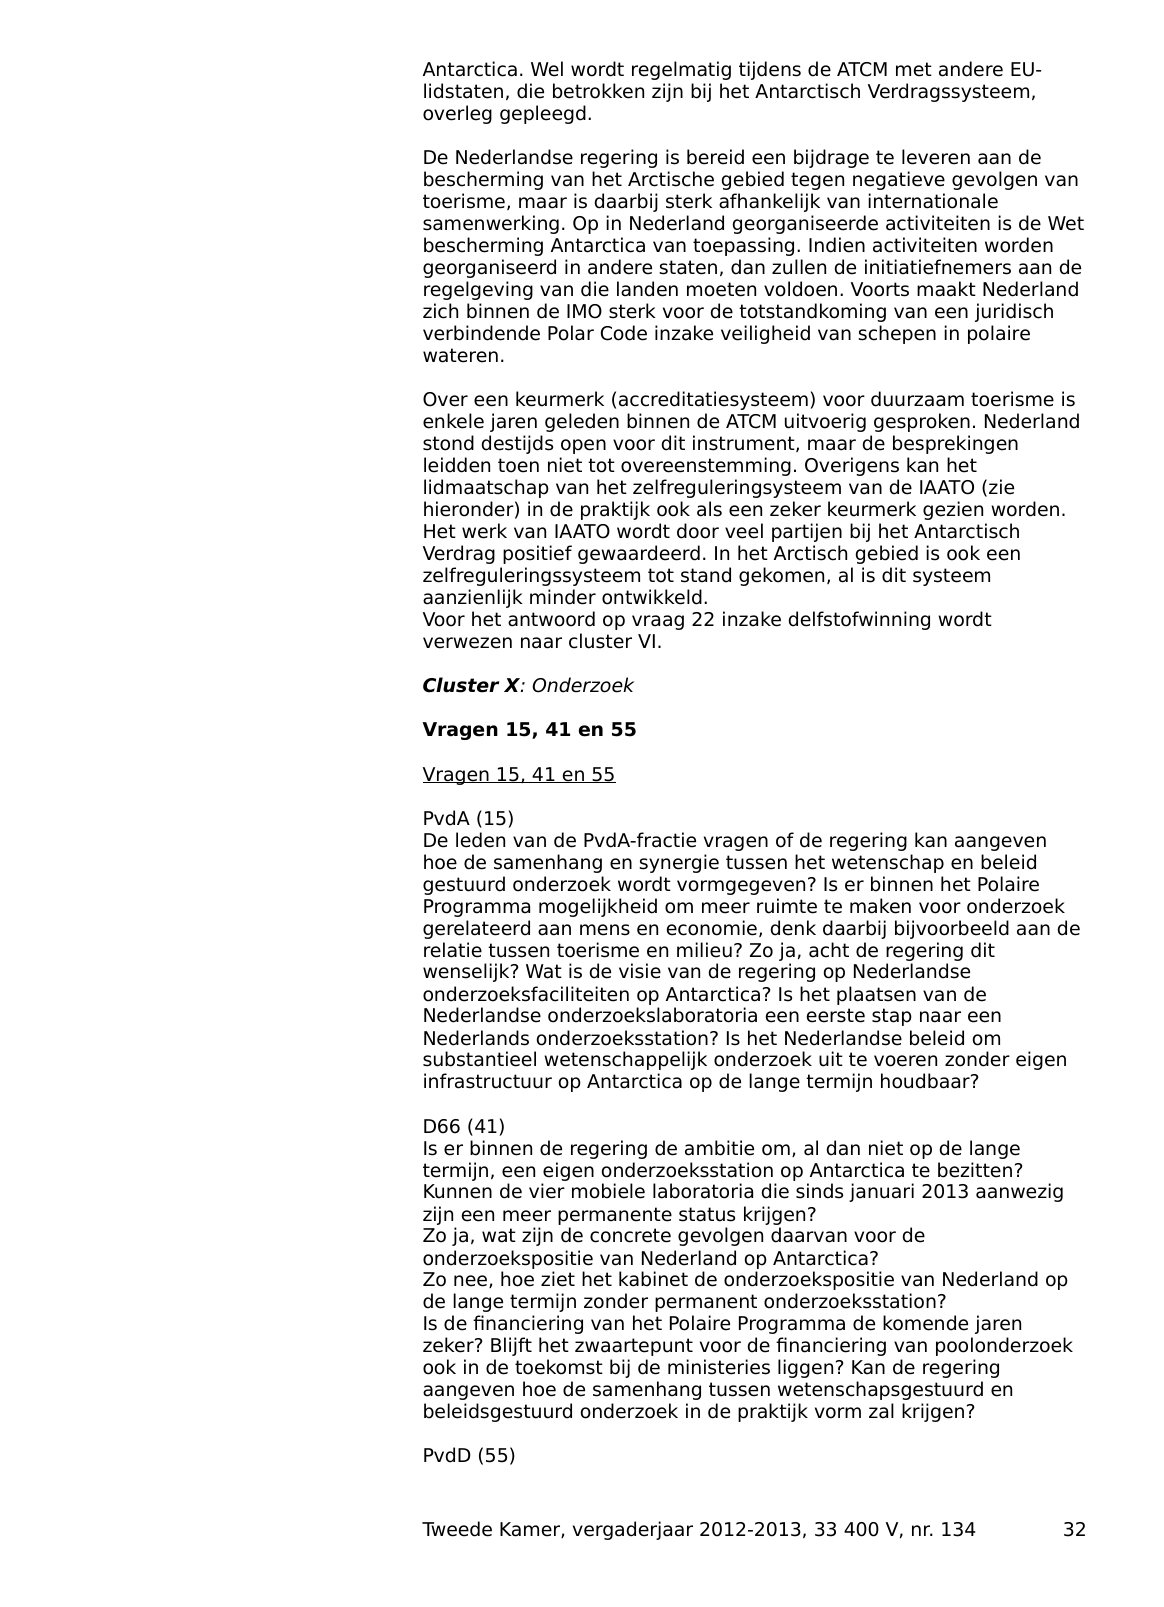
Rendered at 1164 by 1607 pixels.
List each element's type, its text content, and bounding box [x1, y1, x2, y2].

text De Nederlandse regering is bereid een bijdrage te leveren aan de bescherming van het Arctische gebied tegen negatieve gevolgen van toerisme, maar is daarbij sterk afhankelijk van internationale samenwerking. Op in Nederland georganiseerde activiteiten is de Wet bescherming Antarctica van toepassing. Indien activiteiten worden georganiseerd in andere staten, dan zullen de initiatiefnemers aan de regelgeving van die landen moeten voldoen. Voorts maakt Nederland zich binnen de IMO sterk voor de totstandkoming van een juridisch verbindende Polar Code inzake veiligheid van schepen in polaire wateren. [422, 147, 1087, 367]
subtitle Vragen 15, 41 en 55 [422, 719, 1087, 741]
text PvdA (15) [422, 808, 1087, 829]
text Is de financiering van het Polaire Programma de komende jaren zeker? Blijft het zwaartepunt voor de financiering van poolonderzoek ook in de toekomst bij de ministeries liggen? Kan de regering aangeven hoe de samenhang tussen wetenschapsgestuurd en beleidsgestuurd onderzoek in de praktijk vorm zal krijgen? [422, 1313, 1087, 1423]
text Antarctica. Wel wordt regelmatig tijdens de ATCM met andere EU-lidstaten, die betrokken zijn bij het Antarctisch Verdragssysteem, overleg gepleegd. [422, 59, 1087, 125]
text Zo nee, hoe ziet het kabinet de onderzoekspositie van Nederland op de lange termijn zonder permanent onderzoeksstation? [422, 1269, 1087, 1313]
text Over een keurmerk (accreditatiesysteem) voor duurzaam toerisme is enkele jaren geleden binnen de ATCM uitvoerig gesproken. Nederland stond destijds open voor dit instrument, maar de besprekingen leidden toen niet tot overeenstemming. Overigens kan het lidmaatschap van het zelfreguleringsysteem van de IAATO (zie hieronder) in de praktijk ook als een zeker keurmerk gezien worden. Het werk van IAATO wordt door veel partijen bij het Antarctisch Verdrag positief gewaardeerd. In het Arctisch gebied is ook een zelfreguleringssysteem tot stand gekomen, al is dit systeem aanzienlijk minder ontwikkeld. [422, 389, 1087, 609]
text Zo ja, wat zijn de concrete gevolgen daarvan voor de onderzoekspositie van Nederland op Antarctica? [422, 1225, 1087, 1269]
text Is er binnen de regering de ambitie om, al dan niet op de lange termijn, een eigen onderzoeksstation op Antarctica te bezitten? [422, 1137, 1087, 1181]
text Voor het antwoord op vraag 22 inzake delfstofwinning wordt verwezen naar cluster VI. [422, 609, 1087, 653]
text Kunnen de vier mobiele laboratoria die sinds januari 2013 aanwezig zijn een meer permanente status krijgen? [422, 1181, 1087, 1225]
subtitle Vragen 15, 41 en 55 [422, 763, 1087, 785]
subtitle Cluster X: Onderzoek [422, 675, 1087, 697]
text D66 (41) [422, 1116, 1087, 1137]
text PvdD (55) [422, 1445, 1087, 1467]
text De leden van de PvdA-fractie vragen of de regering kan aangeven hoe de samenhang en synergie tussen het wetenschap en beleid gestuurd onderzoek wordt vormgegeven? Is er binnen het Polaire Programma mogelijkheid om meer ruimte te maken voor onderzoek gerelateerd aan mens en economie, denk daarbij bijvoorbeeld aan de relatie tussen toerisme en milieu? Zo ja, acht de regering dit wenselijk? Wat is de visie van de regering op Nederlandse onderzoeksfaciliteiten op Antarctica? Is het plaatsen van de Nederlandse onderzoekslaboratoria een eerste stap naar een Nederlands onderzoeksstation? Is het Nederlandse beleid om substantieel wetenschappelijk onderzoek uit te voeren zonder eigen infrastructuur op Antarctica op de lange termijn houdbaar? [422, 829, 1087, 1093]
